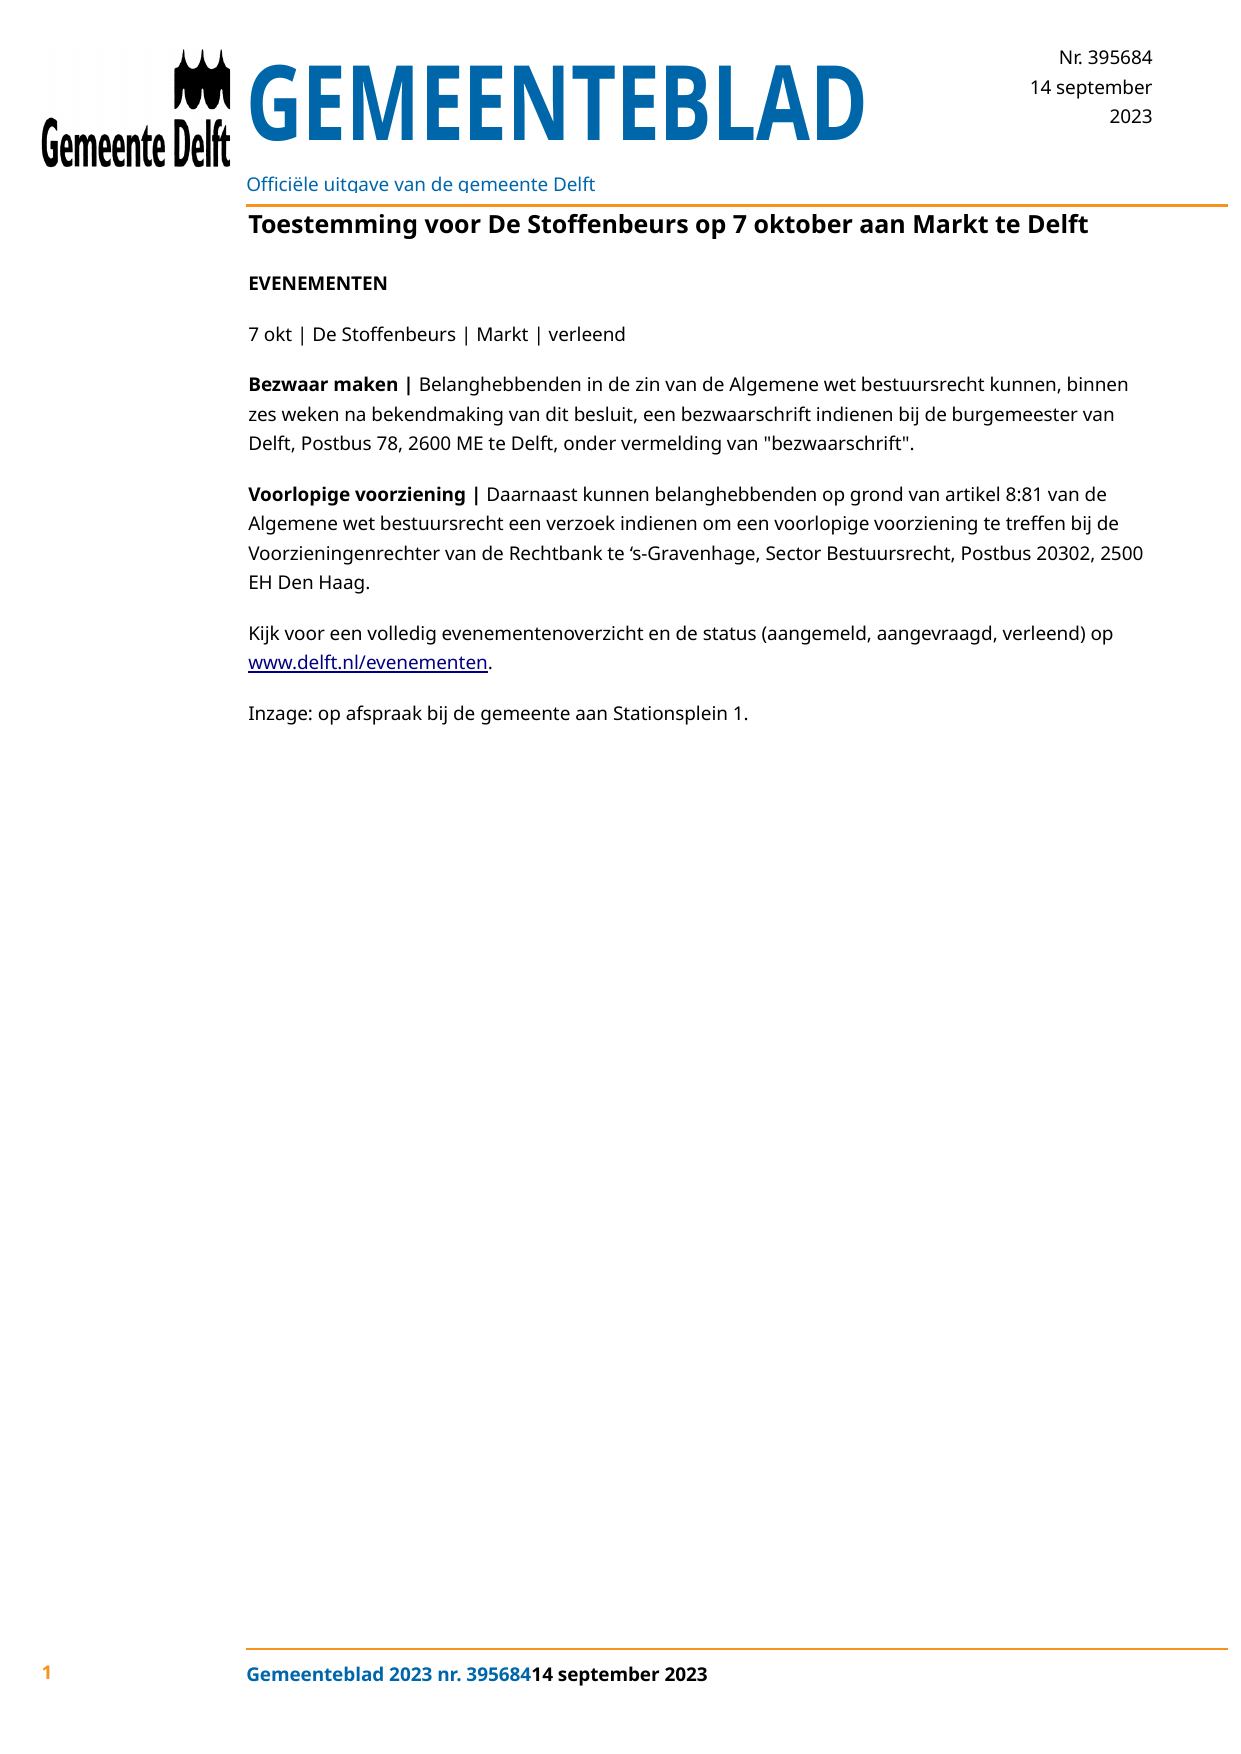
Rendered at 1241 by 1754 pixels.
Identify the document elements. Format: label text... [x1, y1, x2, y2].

text Toestemming voor De Stoffenbeurs op 7 oktober aan Markt te Delft [248, 207, 1152, 241]
text Bezwaar maken | Belanghebbenden in de zin van de Algemene wet bestuursrecht kunnen, binnen zes weken na bekendmaking van dit besluit, een bezwaarschrift indienen bij de burgemeester van Delft, Postbus 78, 2600 ME te Delft, onder vermelding van "bezwaarschrift". [248, 371, 1152, 456]
text EVENEMENTEN [248, 270, 1152, 296]
text 7 okt | De Stoffenbeurs | Markt | verleend [248, 321, 1152, 346]
text Voorlopige voorziening | Daarnaast kunnen belanghebbenden op grond van artikel 8:81 van de Algemene wet bestuursrecht een verzoek indienen om een voorlopige voorziening te treffen bij de Voorzieningenrechter van de Rechtbank te ‘s-Gravenhage, Sector Bestuursrecht, Postbus 20302, 2500 EH Den Haag. [248, 481, 1152, 595]
text Inzage: op afspraak bij de gemeente aan Stationsplein 1. [248, 700, 1152, 726]
picture [41, 47, 231, 172]
text Kijk voor een volledig evenementenoverzicht en de status (aangemeld, aangevraagd, verleend) op www.delft.nl/evenementen. [248, 620, 1152, 675]
